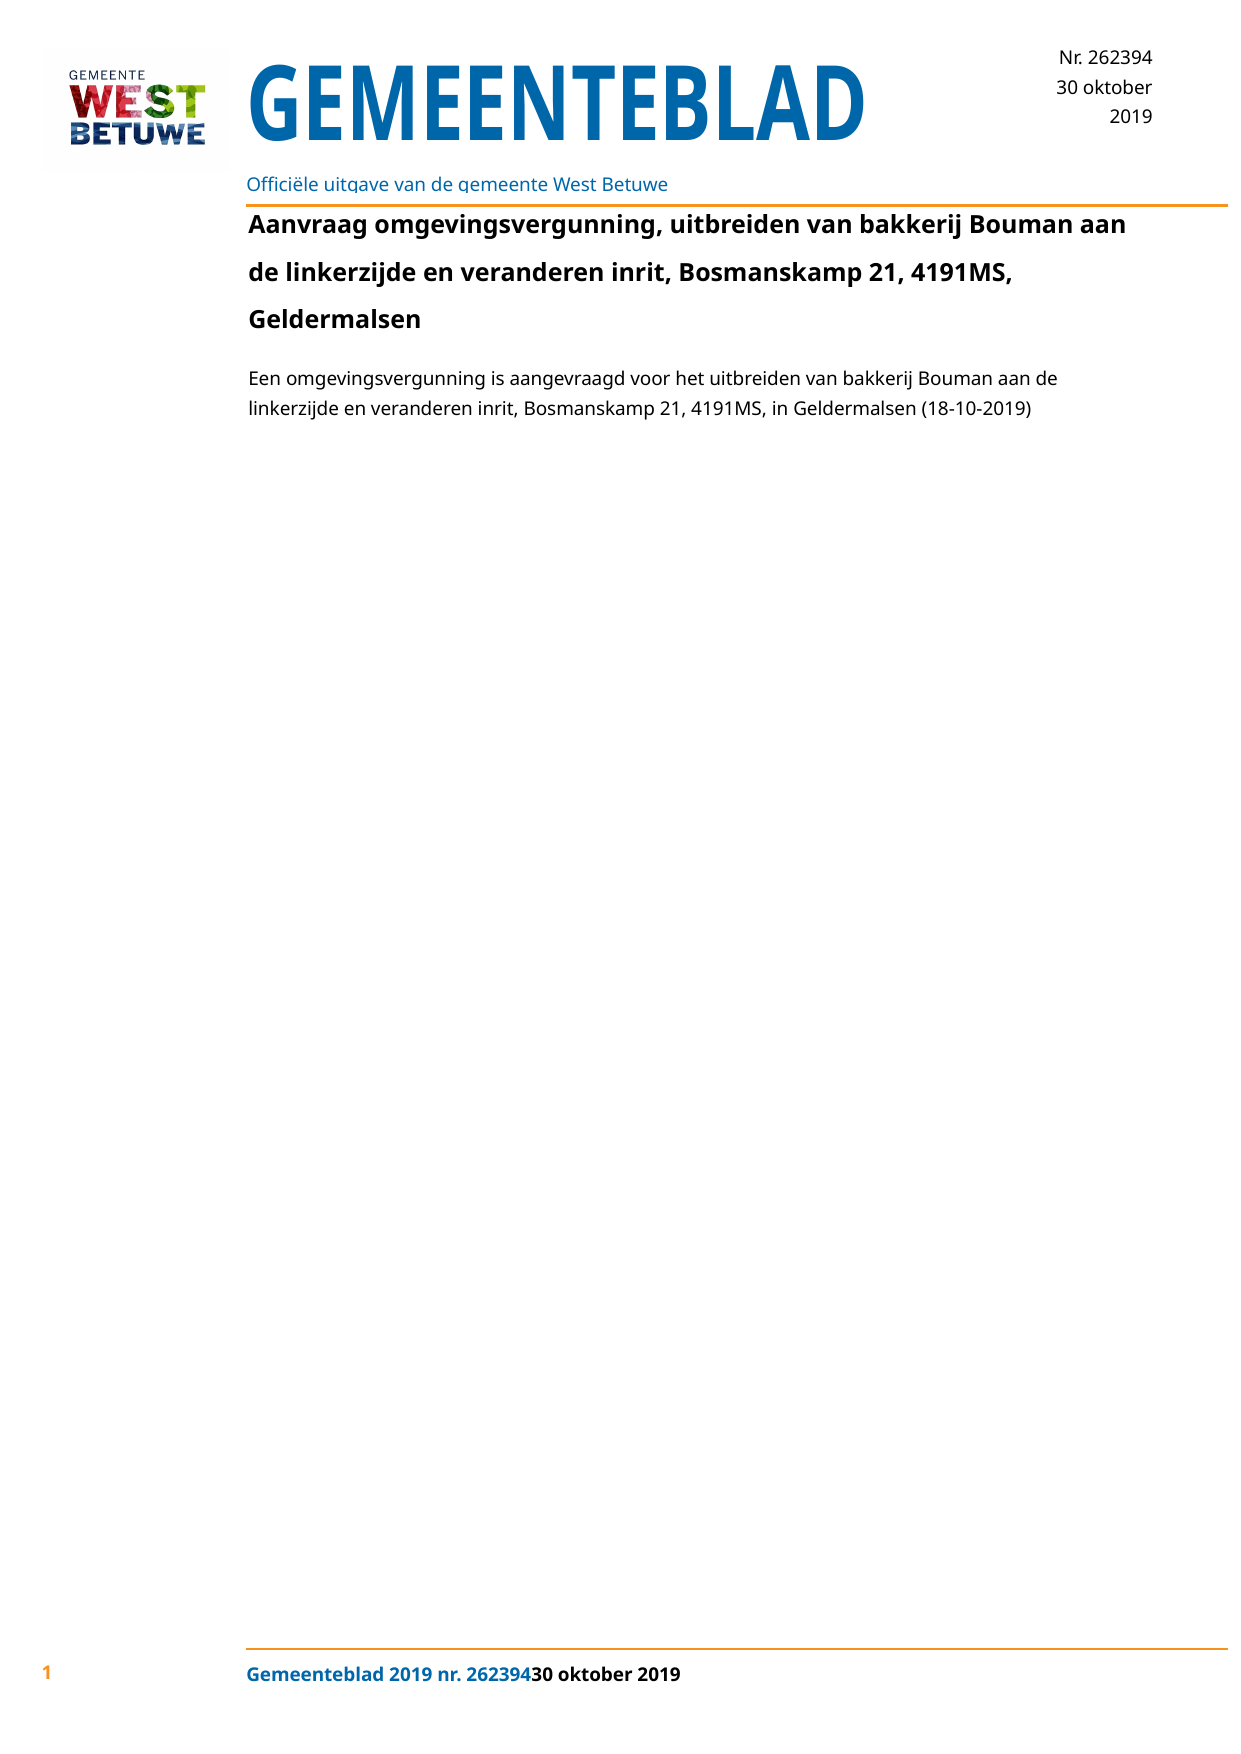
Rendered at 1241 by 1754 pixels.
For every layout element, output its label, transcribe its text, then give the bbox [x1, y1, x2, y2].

text Aanvraag omgevingsvergunning, uitbreiden van bakkerij Bouman aan de linkerzijde en veranderen inrit, Bosmanskamp 21, 4191MS, Geldermalsen [248, 207, 1152, 336]
text Een omgevingsvergunning is aangevraagd voor het uitbreiden van bakkerij Bouman aan de linkerzijde en veranderen inrit, Bosmanskamp 21, 4191MS, in Geldermalsen (18-10-2019) [248, 366, 1152, 421]
picture [41, 47, 231, 172]
